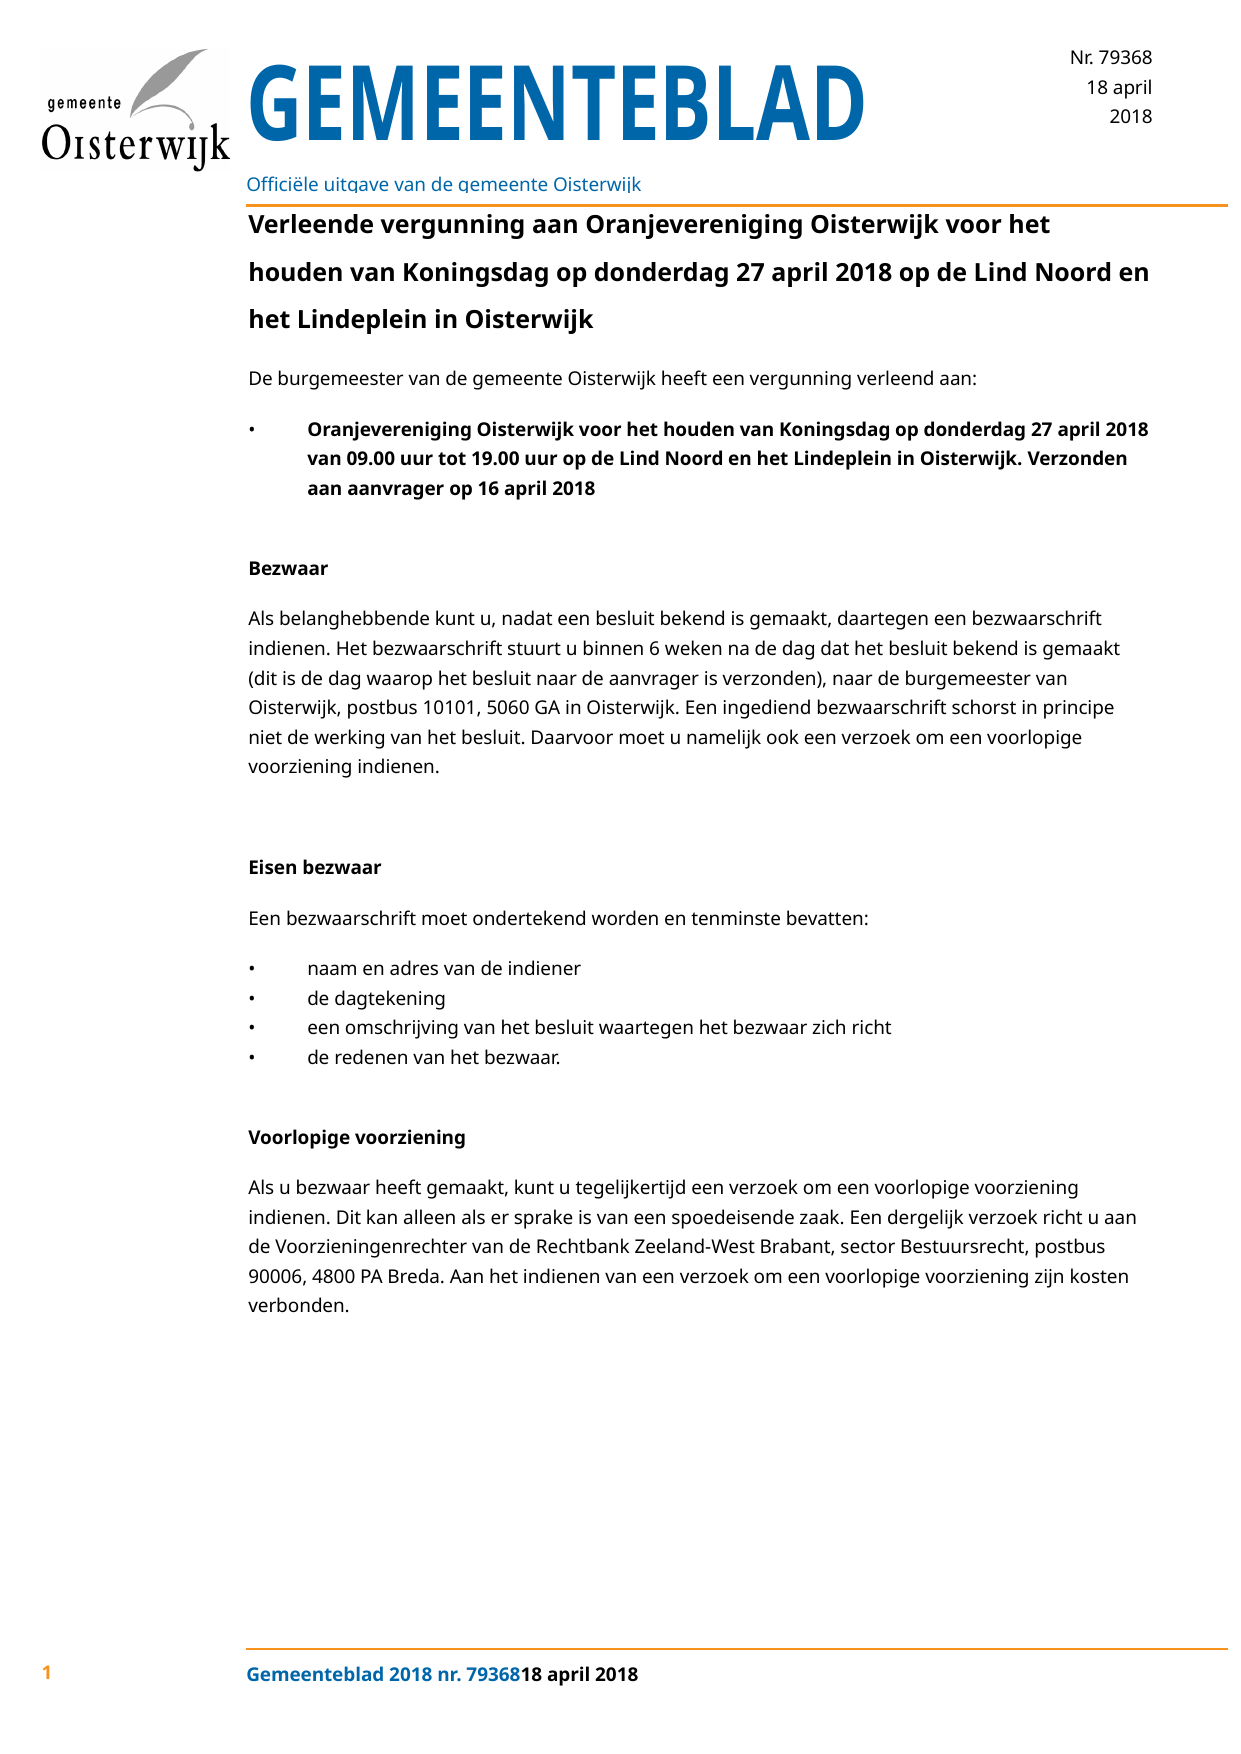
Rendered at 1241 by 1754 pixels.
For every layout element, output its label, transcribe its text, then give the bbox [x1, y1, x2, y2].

text Als u bezwaar heeft gemaakt, kunt u tegelijkertijd een verzoek om een voorlopige voorziening indienen. Dit kan alleen als er sprake is van een spoedeisende zaak. Een dergelijk verzoek richt u aan de Voorzieningenrechter van de Rechtbank Zeeland-West Brabant, sector Bestuursrecht, postbus 90006, 4800 PA Breda. Aan het indienen van een verzoek om een voorlopige voorziening zijn kosten verbonden. [248, 1174, 1152, 1318]
text De burgemeester van de gemeente Oisterwijk heeft een vergunning verleend aan: [248, 366, 1152, 391]
text Voorlopige voorziening [248, 1124, 1152, 1149]
text Eisen bezwaar [248, 854, 1152, 880]
text Verleende vergunning aan Oranjevereniging Oisterwijk voor het houden van Koningsdag op donderdag 27 april 2018 op de Lind Noord en het Lindeplein in Oisterwijk [248, 207, 1152, 336]
list naam en adres van de indiener [248, 955, 1152, 981]
list de dagtekening [248, 985, 1152, 1010]
picture [41, 47, 231, 172]
list Oranjevereniging Oisterwijk voor het houden van Koningsdag op donderdag 27 april 2018 van 09.00 uur tot 19.00 uur op de Lind Noord en het Lindeplein in Oisterwijk. Verzonden aan aanvrager op 16 april 2018 [248, 416, 1152, 501]
list de redenen van het bezwaar. [248, 1044, 1152, 1069]
text Een bezwaarschrift moet ondertekend worden en tenminste bevatten: [248, 905, 1152, 930]
text Bezwaar [248, 555, 1152, 581]
list een omschrijving van het besluit waartegen het bezwaar zich richt [248, 1014, 1152, 1040]
text Als belanghebbende kunt u, nadat een besluit bekend is gemaakt, daartegen een bezwaarschrift indienen. Het bezwaarschrift stuurt u binnen 6 weken na de dag dat het besluit bekend is gemaakt (dit is de dag waarop het besluit naar de aanvrager is verzonden), naar de burgemeester van Oisterwijk, postbus 10101, 5060 GA in Oisterwijk. Een ingediend bezwaarschrift schorst in principe niet de werking van het besluit. Daarvoor moet u namelijk ook een verzoek om een voorlopige voorziening indienen. [248, 606, 1152, 779]
